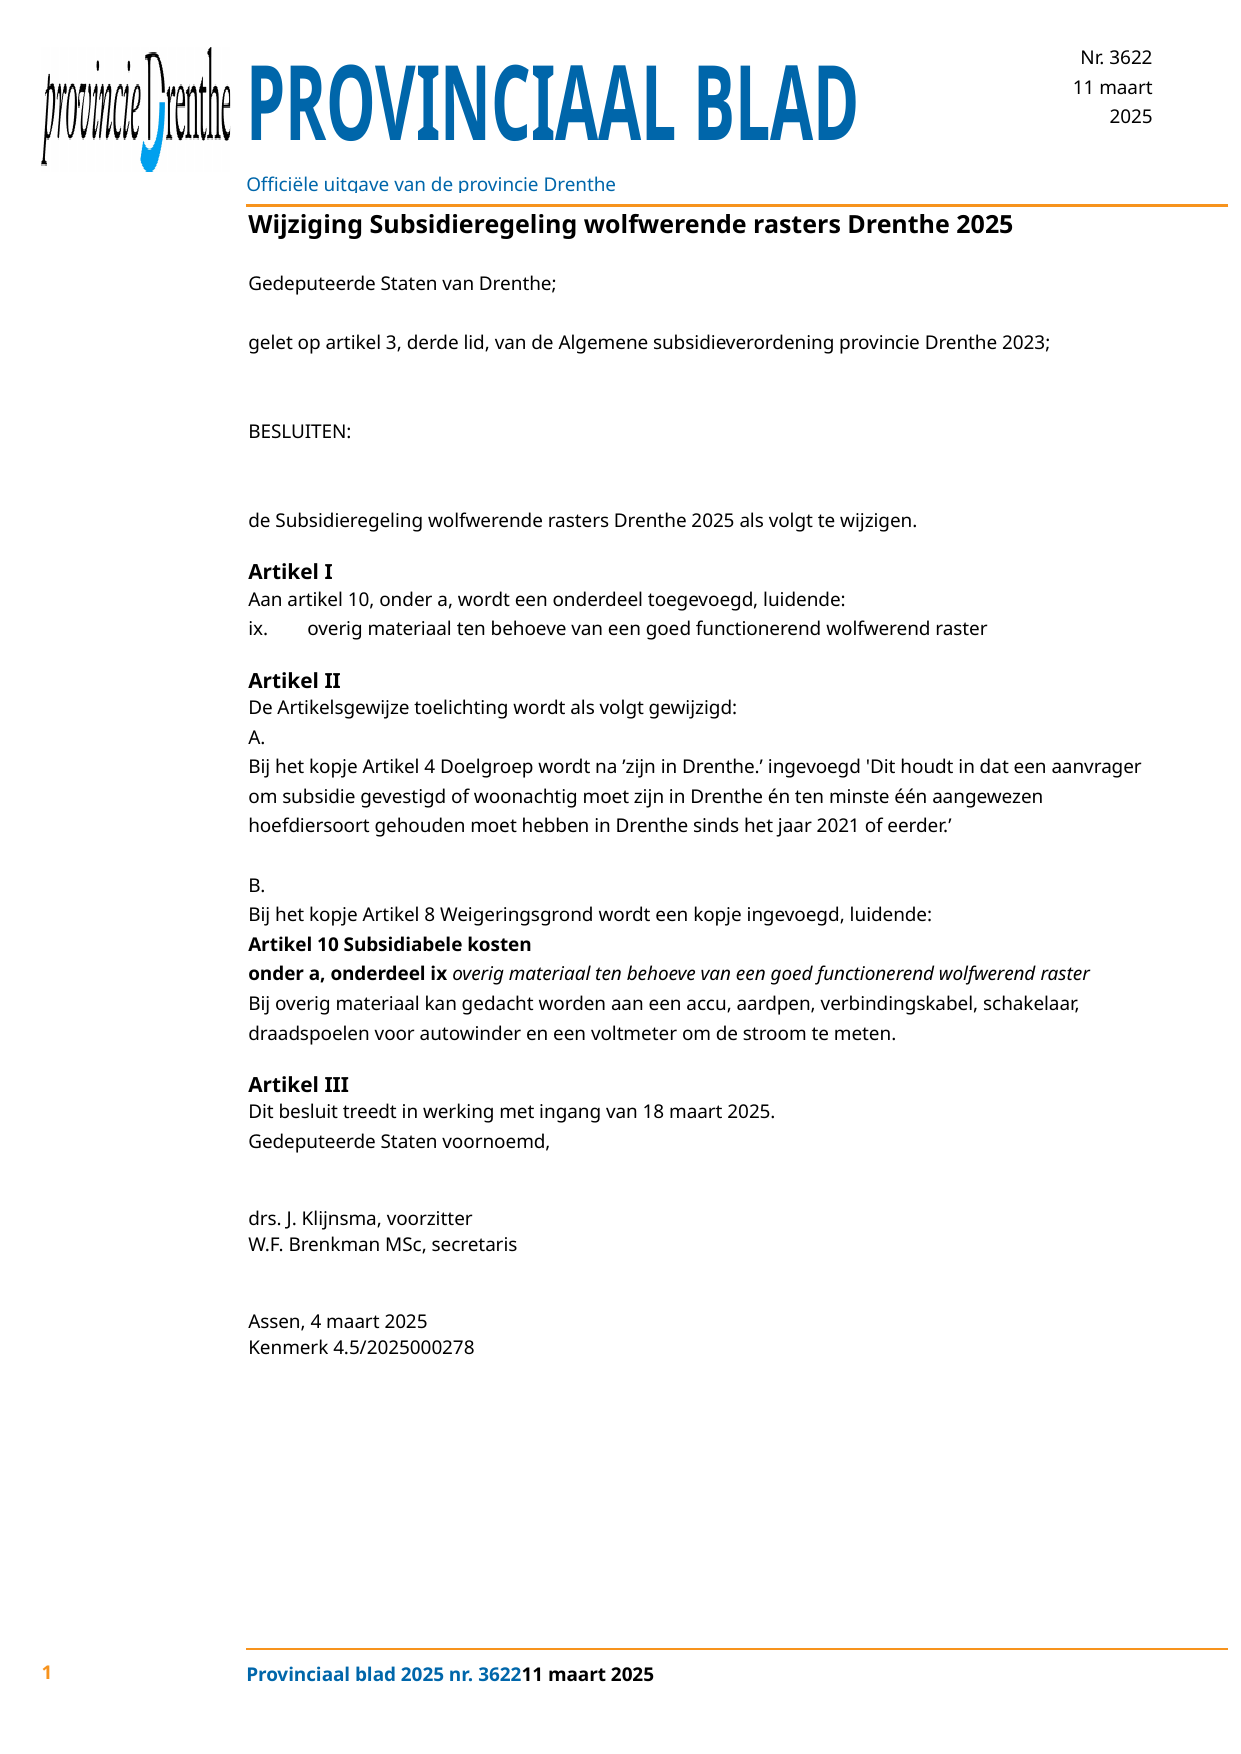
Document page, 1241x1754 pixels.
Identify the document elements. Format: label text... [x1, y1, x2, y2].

text Aan artikel 10, onder a, wordt een onderdeel toegevoegd, luidende: [248, 586, 1152, 612]
text drs. J. Klijnsma, voorzitter [248, 1205, 1152, 1231]
text Assen, 4 maart 2025 [248, 1308, 1152, 1334]
text Gedeputeerde Staten van Drenthe; [248, 270, 1152, 296]
text Artikel I [248, 557, 1152, 586]
text B. [248, 872, 1152, 897]
text Dit besluit treedt in werking met ingang van 18 maart 2025. [248, 1098, 1152, 1124]
text Artikel III [248, 1070, 1152, 1098]
text Bij het kopje Artikel 4 Doelgroep wordt na ’zijn in Drenthe.’ ingevoegd 'Dit houdt in dat een aanvrager om subsidie gevestigd of woonachtig moet zijn in Drenthe én ten minste één aangewezen hoefdiersoort gehouden moet hebben in Drenthe sinds het jaar 2021 of eerder.’ [248, 753, 1152, 838]
text De Artikelsgewijze toelichting wordt als volgt gewijzigd: [248, 694, 1152, 720]
picture [41, 47, 231, 172]
text A. [248, 724, 1152, 749]
text Artikel II [248, 666, 1152, 694]
text Wijziging Subsidieregeling wolfwerende rasters Drenthe 2025 [248, 207, 1152, 241]
text Bij het kopje Artikel 8 Weigeringsgrond wordt een kopje ingevoegd, luidende: [248, 901, 1152, 927]
text Bij overig materiaal kan gedacht worden aan een accu, aardpen, verbindingskabel, schakelaar, draadspoelen voor autowinder en een voltmeter om de stroom te meten. [248, 990, 1152, 1045]
text Kenmerk 4.5/2025000278 [248, 1334, 1152, 1360]
text gelet op artikel 3, derde lid, van de Algemene subsidieverordening provincie Drenthe 2023; [248, 329, 1152, 355]
list overig materiaal ten behoeve van een goed functionerend wolfwerend raster [248, 615, 1152, 641]
text de Subsidieregeling wolfwerende rasters Drenthe 2025 als volgt te wijzigen. [248, 507, 1152, 533]
text Gedeputeerde Staten voornoemd, [248, 1128, 1152, 1154]
text BESLUITEN: [248, 418, 1152, 444]
text onder a, onderdeel ix overig materiaal ten behoeve van een goed functionerend wolfwerend raster [248, 961, 1152, 986]
text Artikel 10 Subsidiabele kosten [248, 931, 1152, 957]
text W.F. Brenkman MSc, secretaris [248, 1231, 1152, 1257]
